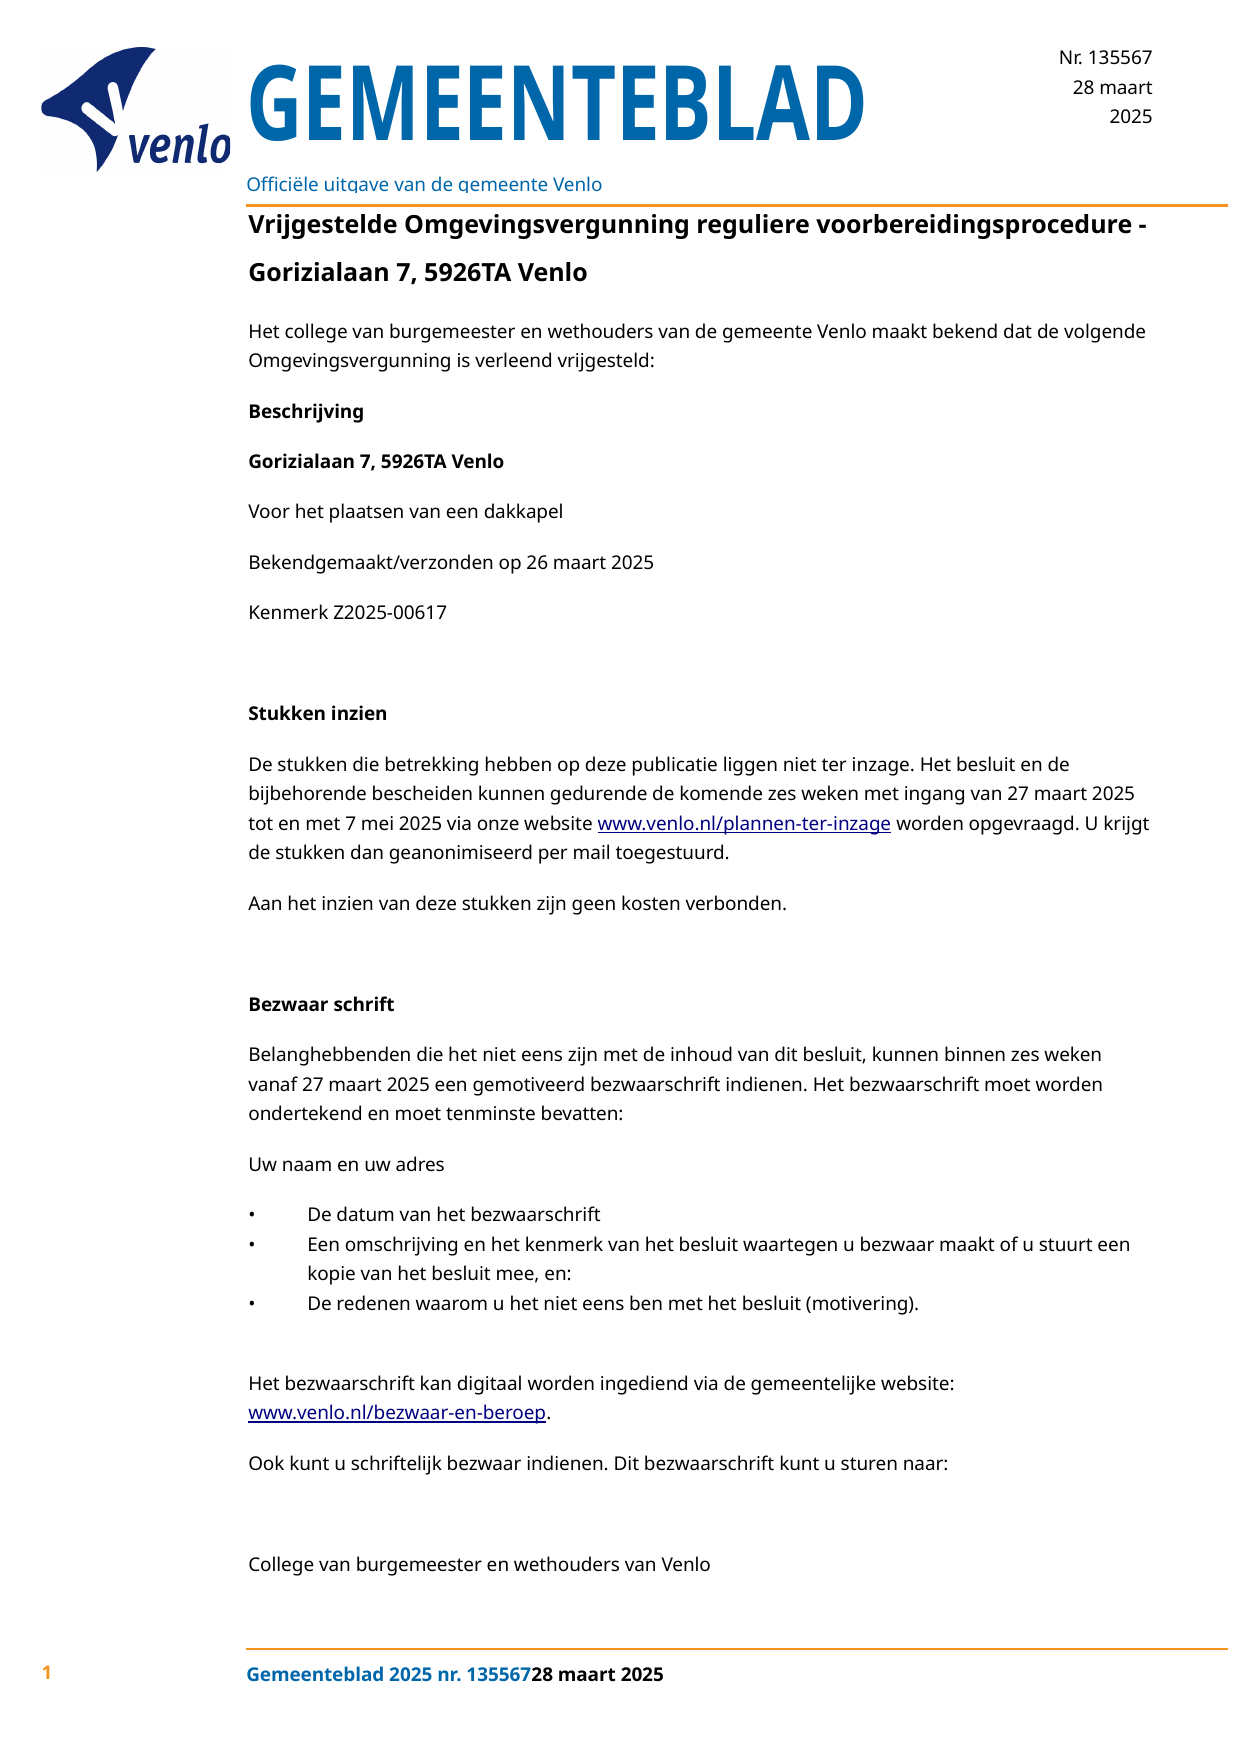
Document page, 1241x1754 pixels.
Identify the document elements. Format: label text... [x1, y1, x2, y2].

text College van burgemeester en wethouders van Venlo [248, 1551, 1152, 1577]
text Bezwaar schrift [248, 991, 1152, 1017]
list De datum van het bezwaarschrift [248, 1201, 1152, 1227]
text Beschrijving [248, 398, 1152, 424]
text De stukken die betrekking hebben op deze publicatie liggen niet ter inzage. Het besluit en de bijbehorende bescheiden kunnen gedurende de komende zes weken met ingang van 27 maart 2025 tot en met 7 mei 2025 via onze website www.venlo.nl/plannen-ter-inzage worden opgevraagd. U krijgt de stukken dan geanonimiseerd per mail toegestuurd. [248, 751, 1152, 865]
text Gorizialaan 7, 5926TA Venlo [248, 448, 1152, 474]
text Het bezwaarschrift kan digitaal worden ingediend via de gemeentelijke website: www.venlo.nl/bezwaar-en-beroep. [248, 1370, 1152, 1425]
picture [41, 47, 231, 172]
list Een omschrijving en het kenmerk van het besluit waartegen u bezwaar maakt of u stuurt een kopie van het besluit mee, en: [248, 1231, 1152, 1286]
text Ook kunt u schriftelijk bezwaar indienen. Dit bezwaarschrift kunt u sturen naar: [248, 1450, 1152, 1476]
list De redenen waarom u het niet eens ben met het besluit (motivering). [248, 1290, 1152, 1316]
text Voor het plaatsen van een dakkapel [248, 499, 1152, 524]
text Kenmerk Z2025-00617 [248, 599, 1152, 625]
text Uw naam en uw adres [248, 1151, 1152, 1177]
text Vrijgestelde Omgevingsvergunning reguliere voorbereidingsprocedure - Gorizialaan 7, 5926TA Venlo [248, 207, 1152, 288]
text Bekendgemaakt/verzonden op 26 maart 2025 [248, 549, 1152, 575]
text Aan het inzien van deze stukken zijn geen kosten verbonden. [248, 890, 1152, 916]
text Het college van burgemeester en wethouders van de gemeente Venlo maakt bekend dat de volgende Omgevingsvergunning is verleend vrijgesteld: [248, 318, 1152, 373]
text Stukken inzien [248, 700, 1152, 726]
text Belanghebbenden die het niet eens zijn met de inhoud van dit besluit, kunnen binnen zes weken vanaf 27 maart 2025 een gemotiveerd bezwaarschrift indienen. Het bezwaarschrift moet worden ondertekend en moet tenminste bevatten: [248, 1041, 1152, 1126]
